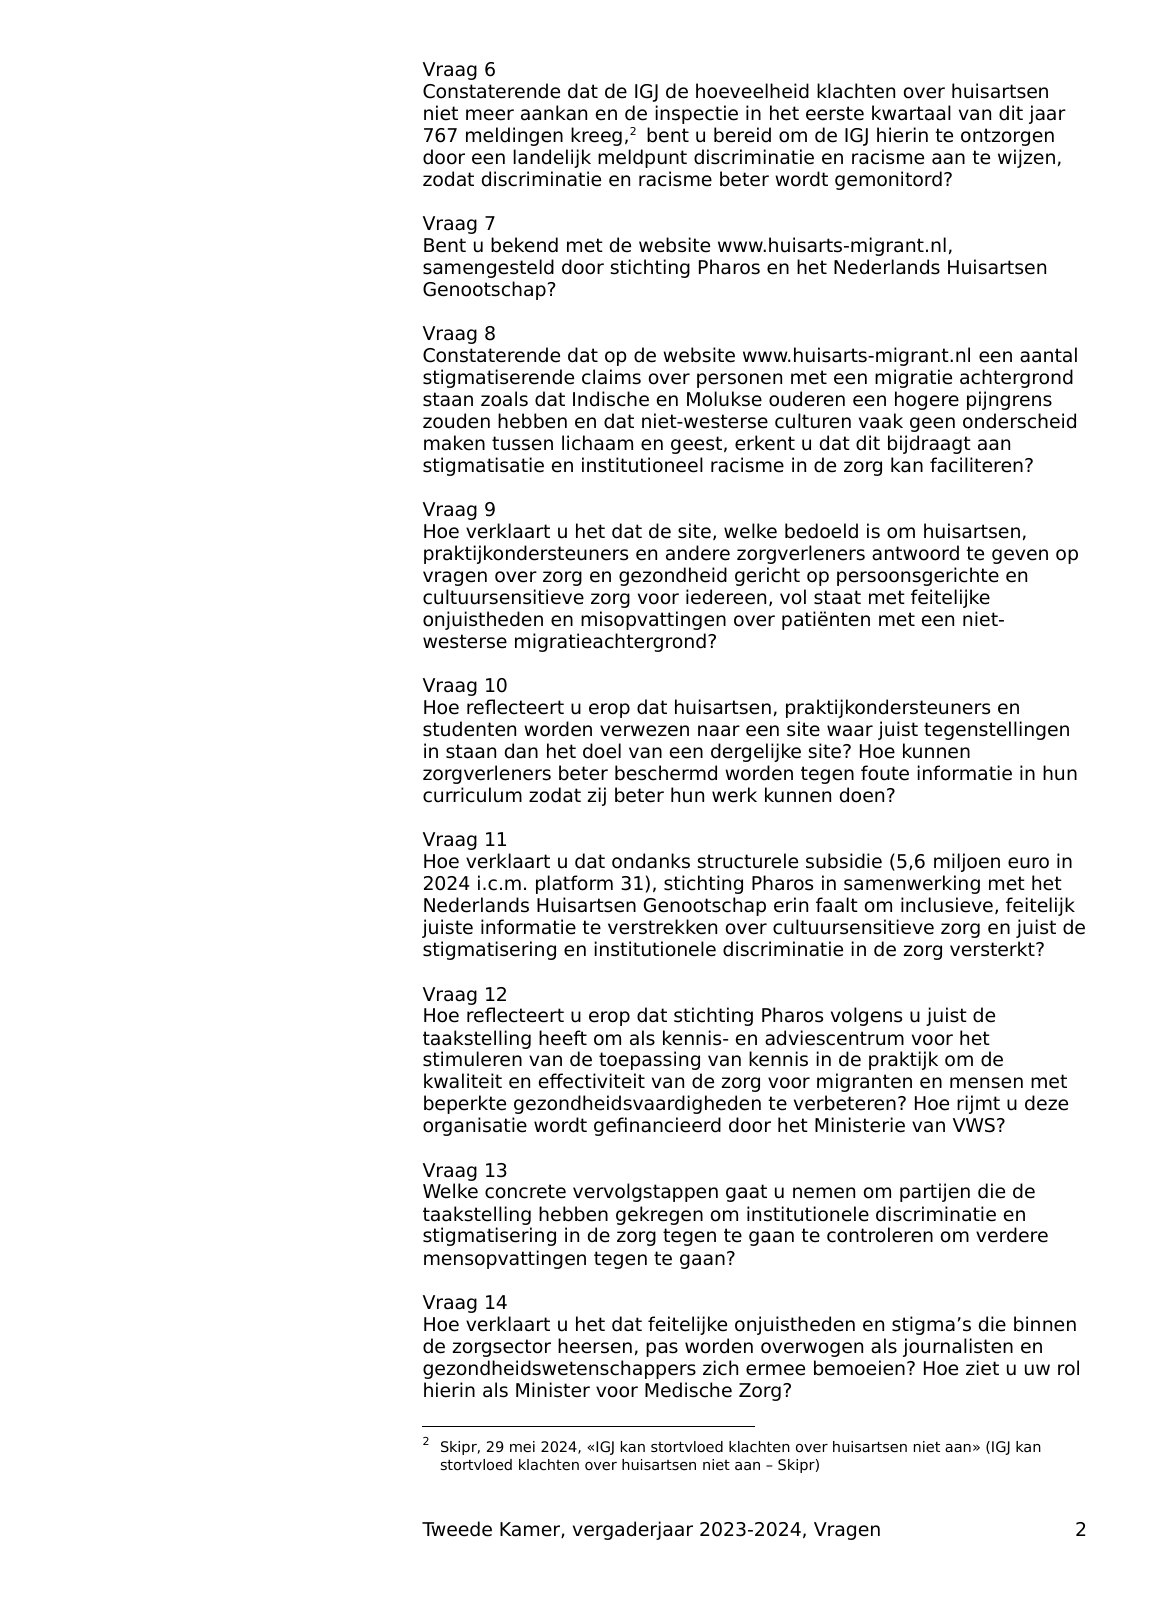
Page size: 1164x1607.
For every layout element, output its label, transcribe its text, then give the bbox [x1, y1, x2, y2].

text Vraag 12 [422, 983, 1087, 1005]
text Vraag 10 [422, 675, 1087, 697]
text Welke concrete vervolgstappen gaat u nemen om partijen die de taakstelling hebben gekregen om institutionele discriminatie en stigmatisering in de zorg tegen te gaan te controleren om verdere mensopvattingen tegen te gaan? [422, 1181, 1087, 1269]
text Hoe verklaart u het dat de site, welke bedoeld is om huisartsen, praktijkondersteuners en andere zorgverleners antwoord te geven op vragen over zorg en gezondheid gericht op persoonsgerichte en cultuursensitieve zorg voor iedereen, vol staat met feitelijke onjuistheden en misopvattingen over patiënten met een niet-westerse migratieachtergrond? [422, 521, 1087, 653]
text Hoe reflecteert u erop dat huisartsen, praktijkondersteuners en studenten worden verwezen naar een site waar juist tegenstellingen in staan dan het doel van een dergelijke site? Hoe kunnen zorgverleners beter beschermd worden tegen foute informatie in hun curriculum zodat zij beter hun werk kunnen doen? [422, 697, 1087, 807]
text Vraag 13 [422, 1159, 1087, 1181]
text Hoe reflecteert u erop dat stichting Pharos volgens u juist de taakstelling heeft om als kennis- en adviescentrum voor het stimuleren van de toepassing van kennis in de praktĳk om de kwaliteit en effectiviteit van de zorg voor migranten en mensen met beperkte gezondheidsvaardigheden te verbeteren? Hoe rijmt u deze organisatie wordt gefinancieerd door het Ministerie van VWS? [422, 1005, 1087, 1137]
text Vraag 7 [422, 213, 1087, 235]
text Vraag 9 [422, 499, 1087, 521]
text Vraag 8 [422, 323, 1087, 345]
text Constaterende dat de IGJ de hoeveelheid klachten over huisartsen niet meer aankan en de inspectie in het eerste kwartaal van dit jaar 767 meldingen kreeg, bent u bereid om de IGJ hierin te ontzorgen door een landelijk meldpunt discriminatie en racisme aan te wijzen, zodat discriminatie en racisme beter wordt gemonitord? [422, 81, 1087, 191]
text Vraag 6 [422, 59, 1087, 81]
text Bent u bekend met de website www.huisarts-migrant.nl, samengesteld door stichting Pharos en het Nederlands Huisartsen Genootschap? [422, 235, 1087, 301]
text Hoe verklaart u dat ondanks structurele subsidie (5,6 miljoen euro in 2024 i.c.m. platform 31), stichting Pharos in samenwerking met het Nederlands Huisartsen Genootschap erin faalt om inclusieve, feitelijk juiste informatie te verstrekken over cultuursensitieve zorg en juist de stigmatisering en institutionele discriminatie in de zorg versterkt? [422, 851, 1087, 961]
text Constaterende dat op de website www.huisarts-migrant.nl een aantal stigmatiserende claims over personen met een migratie achtergrond staan zoals dat Indische en Molukse ouderen een hogere pijngrens zouden hebben en dat niet-westerse culturen vaak geen onderscheid maken tussen lichaam en geest, erkent u dat dit bijdraagt aan stigmatisatie en institutioneel racisme in de zorg kan faciliteren? [422, 345, 1087, 477]
text Skipr, 29 mei 2024, «IGJ kan stortvloed klachten over huisartsen niet aan» (IGJ kan stortvloed klachten over huisartsen niet aan – Skipr) [422, 1435, 1087, 1474]
text Vraag 11 [422, 829, 1087, 851]
text Hoe verklaart u het dat feitelijke onjuistheden en stigma’s die binnen de zorgsector heersen, pas worden overwogen als journalisten en gezondheidswetenschappers zich ermee bemoeien? Hoe ziet u uw rol hierin als Minister voor Medische Zorg? [422, 1313, 1087, 1401]
text Vraag 14 [422, 1292, 1087, 1313]
